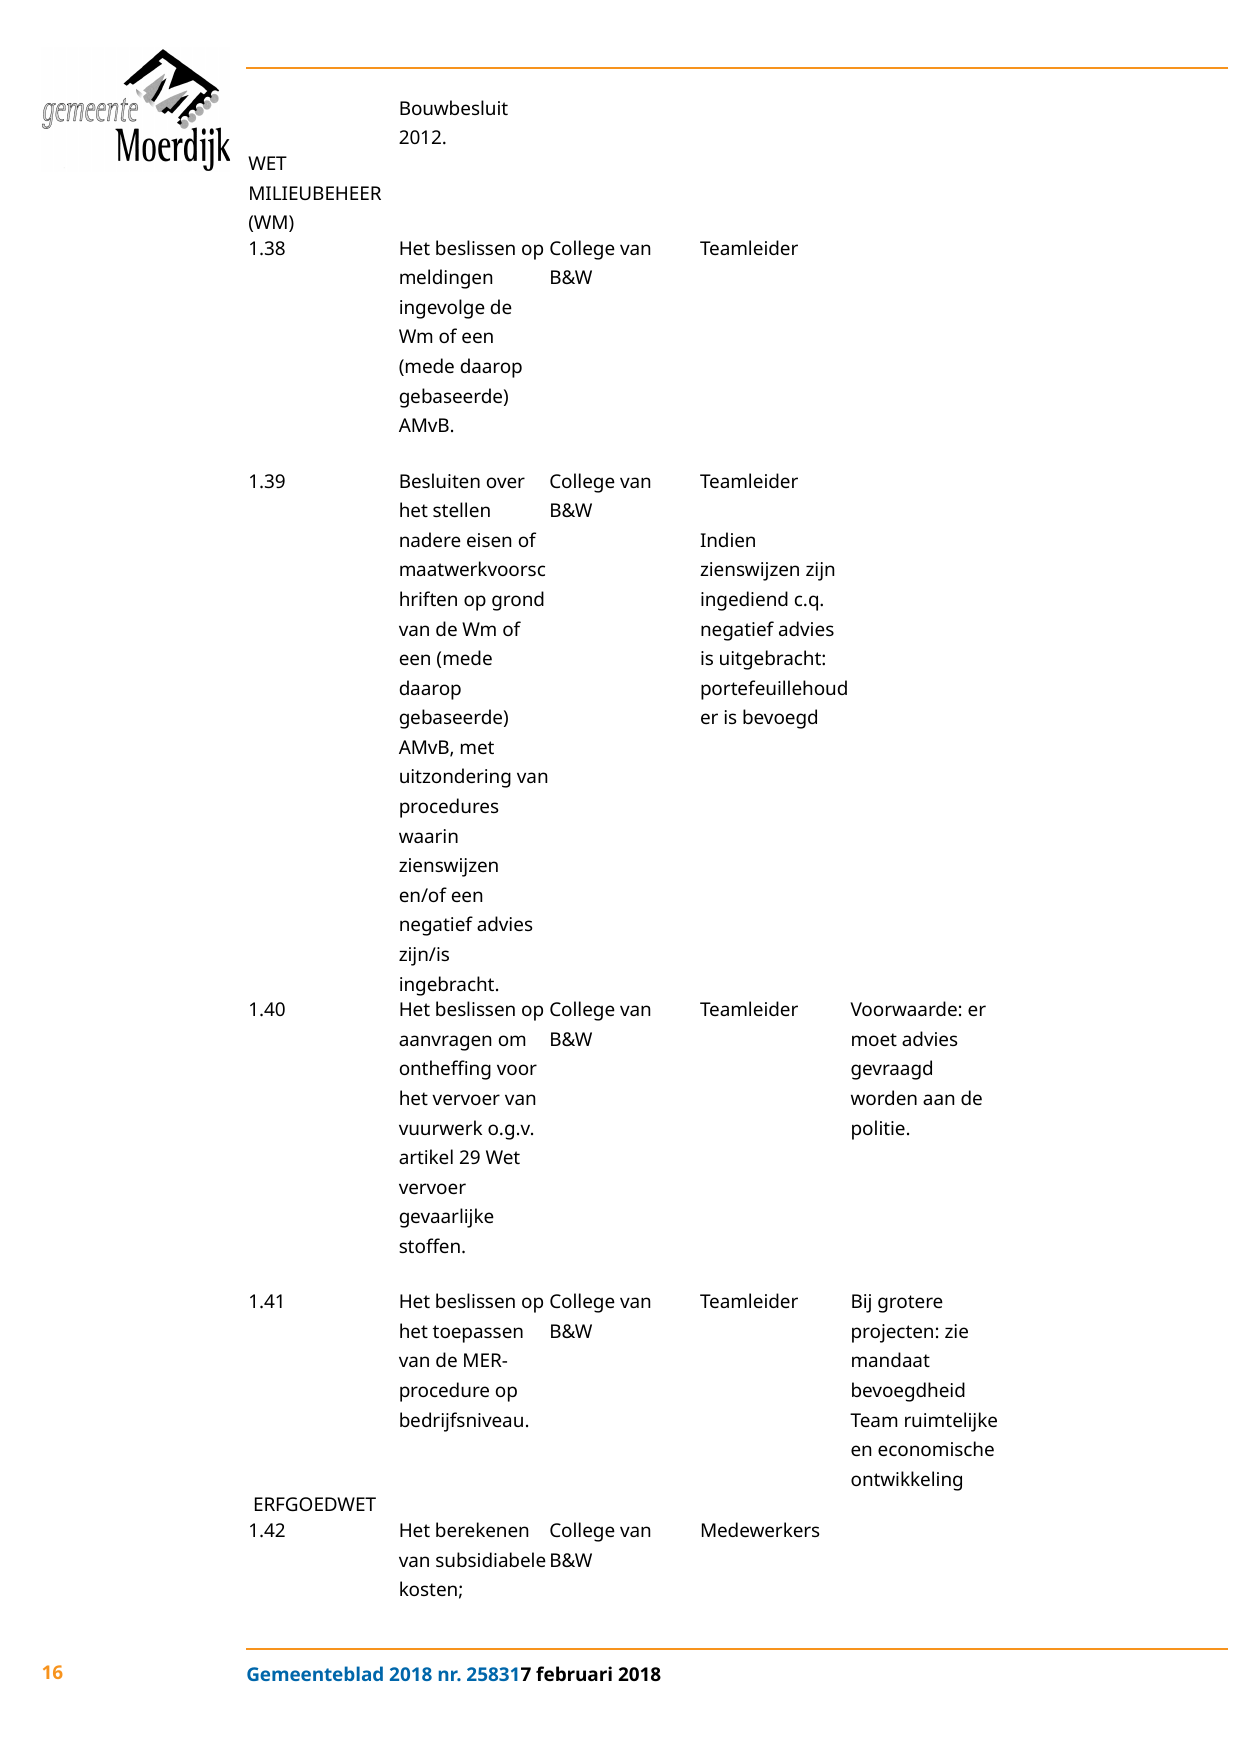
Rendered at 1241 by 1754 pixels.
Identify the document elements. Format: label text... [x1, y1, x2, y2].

table_cell Voorwaarde: er moet advies gevraagd worden aan de politie. [850, 996, 1001, 1288]
table_cell College van B&W [549, 996, 700, 1288]
table_cell [850, 95, 1001, 150]
table_cell 1.41 [248, 1289, 398, 1492]
table_cell [700, 95, 850, 150]
table_cell [248, 95, 398, 150]
table_cell [850, 468, 1001, 996]
table_cell 1.40 [248, 996, 398, 1288]
table_cell College van B&W [549, 235, 700, 468]
table_cell Bij grotere projecten: zie mandaat bevoegdheid Team ruimtelijke en economische ontwikkeling [850, 1289, 1001, 1492]
picture [41, 47, 231, 172]
table_cell 1.42 [248, 1518, 398, 1602]
table_cell [850, 235, 1001, 468]
table_cell ERFGOEDWET [248, 1492, 398, 1517]
table_cell Het beslissen op meldingen ingevolge de Wm of een (mede daarop gebaseerde) AMvB. [399, 235, 549, 468]
table_cell Het beslissen op het toepassen van de MER- procedure op bedrijfsniveau. [399, 1289, 549, 1492]
table_cell 1.38 [248, 235, 398, 468]
table_cell WET MILIEUBEHEER (WM) [248, 150, 398, 235]
table_cell Teamleider [700, 1289, 850, 1492]
table_cell [850, 1518, 1001, 1602]
table_cell Medewerkers [700, 1518, 850, 1602]
table_cell Teamleider [700, 235, 850, 468]
table_cell Besluiten over het stellen nadere eisen of maatwerkvoorschriften op grond van de Wm of een (mede daarop gebaseerde) AMvB, met uitzondering van procedures waarin zienswijzen en/of een negatief advies zijn/is ingebracht. [399, 468, 549, 996]
table_cell Bouwbesluit 2012. [399, 95, 549, 150]
table_cell Teamleider [700, 996, 850, 1288]
table_cell College van B&W [549, 1518, 700, 1602]
table_cell 1.39 [248, 468, 398, 996]
table_cell College van B&W [549, 1289, 700, 1492]
table_cell Het beslissen op aanvragen om ontheffing voor het vervoer van vuurwerk o.g.v. artikel 29 Wet vervoer gevaarlijke stoffen. [399, 996, 549, 1288]
table_cell [549, 95, 700, 150]
table_cell Teamleider Indien zienswijzen zijn ingediend c.q. negatief advies is uitgebracht: portefeuillehouder is bevoegd [700, 468, 850, 996]
table_cell Het berekenen van subsidiabele kosten; [399, 1518, 549, 1602]
table_cell College van B&W [549, 468, 700, 996]
